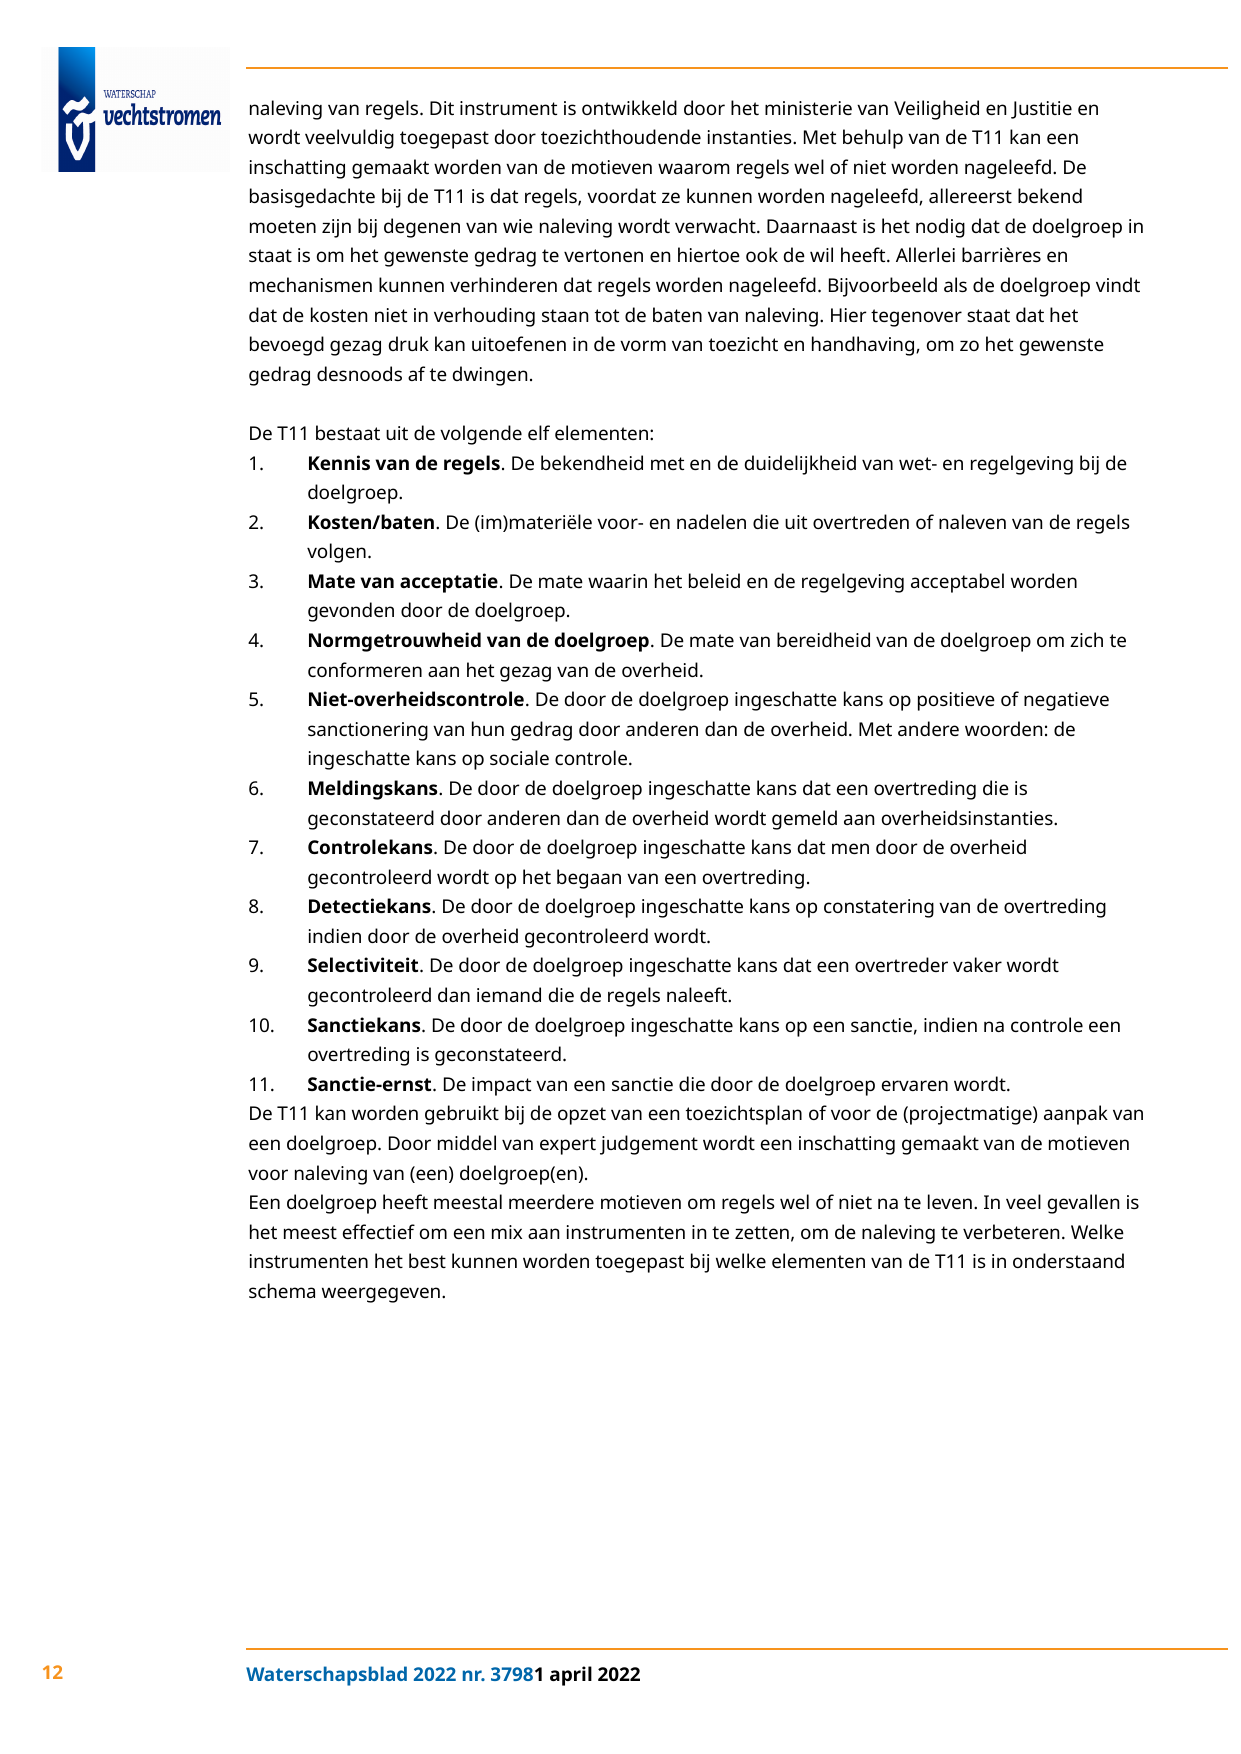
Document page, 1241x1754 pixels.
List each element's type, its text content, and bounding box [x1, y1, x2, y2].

text Een doelgroep heeft meestal meerdere motieven om regels wel of niet na te leven. In veel gevallen is het meest effectief om een mix aan instrumenten in te zetten, om de naleving te verbeteren. Welke instrumenten het best kunnen worden toegepast bij welke elementen van de T11 is in onderstaand schema weergegeven. [248, 1189, 1152, 1304]
text De T11 kan worden gebruikt bij de opzet van een toezichtsplan of voor de (projectmatige) aanpak van een doelgroep. Door middel van expert judgement wordt een inschatting gemaakt van de motieven voor naleving van (een) doelgroep(en). [248, 1101, 1152, 1186]
picture [41, 47, 231, 172]
text naleving van regels. Dit instrument is ontwikkeld door het ministerie van Veiligheid en Justitie en wordt veelvuldig toegepast door toezichthoudende instanties. Met behulp van de T11 kan een inschatting gemaakt worden van de motieven waarom regels wel of niet worden nageleefd. De basisgedachte bij de T11 is dat regels, voordat ze kunnen worden nageleefd, allereerst bekend moeten zijn bij degenen van wie naleving wordt verwacht. Daarnaast is het nodig dat de doelgroep in staat is om het gewenste gedrag te vertonen en hiertoe ook de wil heeft. Allerlei barrières en mechanismen kunnen verhinderen dat regels worden nageleefd. Bijvoorbeeld als de doelgroep vindt dat de kosten niet in verhouding staan tot de baten van naleving. Hier tegenover staat dat het bevoegd gezag druk kan uitoefenen in de vorm van toezicht en handhaving, om zo het gewenste gedrag desnoods af te dwingen. [248, 95, 1152, 387]
list Niet-overheidscontrole. De door de doelgroep ingeschatte kans op positieve of negatieve sanctionering van hun gedrag door anderen dan de overheid. Met andere woorden: de ingeschatte kans op sociale controle. [248, 686, 1152, 771]
list Normgetrouwheid van de doelgroep. De mate van bereidheid van de doelgroep om zich te conformeren aan het gezag van de overheid. [248, 627, 1152, 683]
list Selectiviteit. De door de doelgroep ingeschatte kans dat een overtreder vaker wordt gecontroleerd dan iemand die de regels naleeft. [248, 953, 1152, 1008]
list Detectiekans. De door de doelgroep ingeschatte kans op constatering van de overtreding indien door de overheid gecontroleerd wordt. [248, 893, 1152, 949]
list Kosten/baten. De (im)materiële voor- en nadelen die uit overtreden of naleven van de regels volgen. [248, 509, 1152, 564]
list Mate van acceptatie. De mate waarin het beleid en de regelgeving acceptabel worden gevonden door de doelgroep. [248, 568, 1152, 623]
text De T11 bestaat uit de volgende elf elementen: [248, 420, 1152, 446]
list Sanctiekans. De door de doelgroep ingeschatte kans op een sanctie, indien na controle een overtreding is geconstateerd. [248, 1012, 1152, 1067]
list Meldingskans. De door de doelgroep ingeschatte kans dat een overtreding die is geconstateerd door anderen dan de overheid wordt gemeld aan overheidsinstanties. [248, 775, 1152, 831]
list Controlekans. De door de doelgroep ingeschatte kans dat men door de overheid gecontroleerd wordt op het begaan van een overtreding. [248, 834, 1152, 890]
list Sanctie-ernst. De impact van een sanctie die door de doelgroep ervaren wordt. [248, 1071, 1152, 1097]
list Kennis van de regels. De bekendheid met en de duidelijkheid van wet- en regelgeving bij de doelgroep. [248, 450, 1152, 505]
